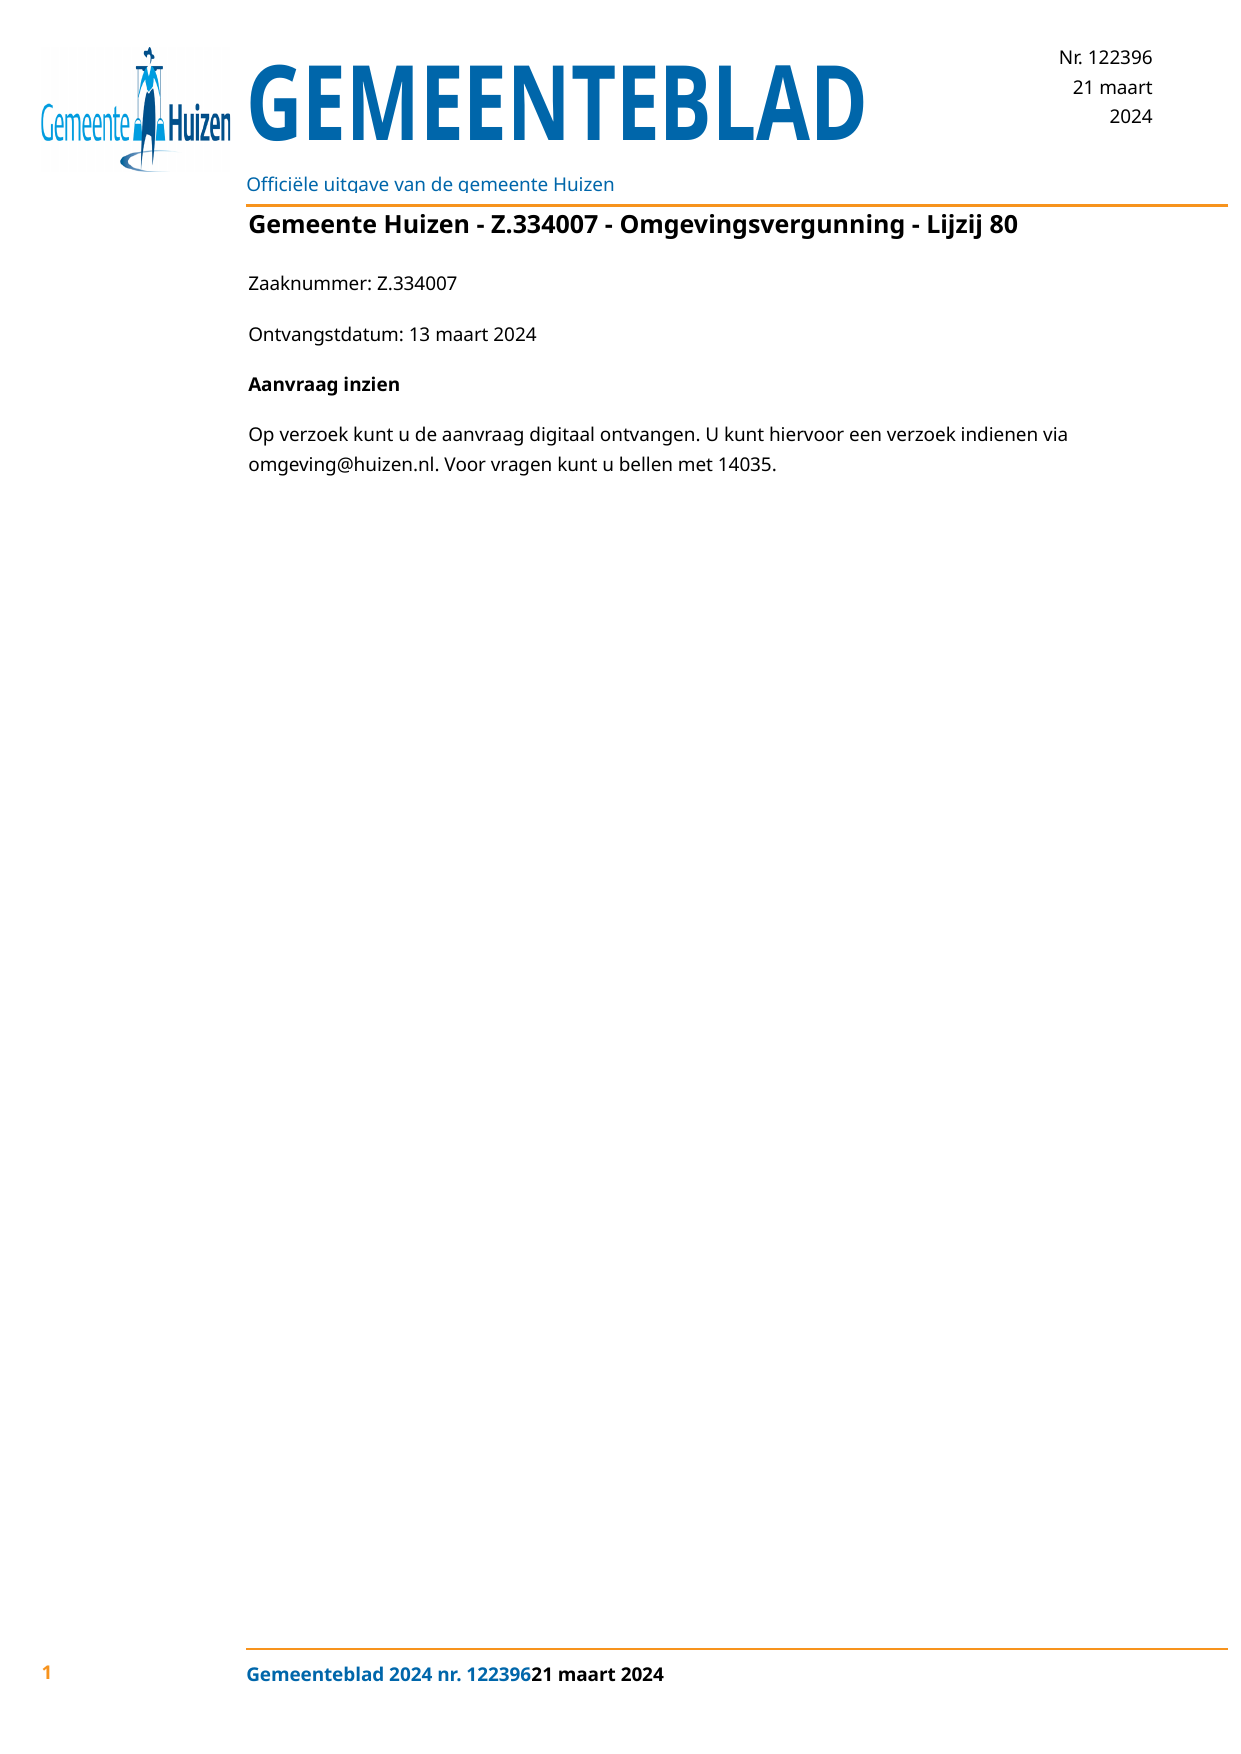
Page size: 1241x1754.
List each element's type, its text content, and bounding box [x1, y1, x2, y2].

text Aanvraag inzien [248, 371, 1152, 397]
text Gemeente Huizen - Z.334007 - Omgevingsvergunning - Lijzij 80 [248, 207, 1152, 241]
picture [41, 47, 231, 172]
text Ontvangstdatum: 13 maart 2024 [248, 321, 1152, 346]
text Op verzoek kunt u de aanvraag digitaal ontvangen. U kunt hiervoor een verzoek indienen via omgeving@huizen.nl. Voor vragen kunt u bellen met 14035. [248, 422, 1152, 477]
text Zaaknummer: Z.334007 [248, 270, 1152, 296]
